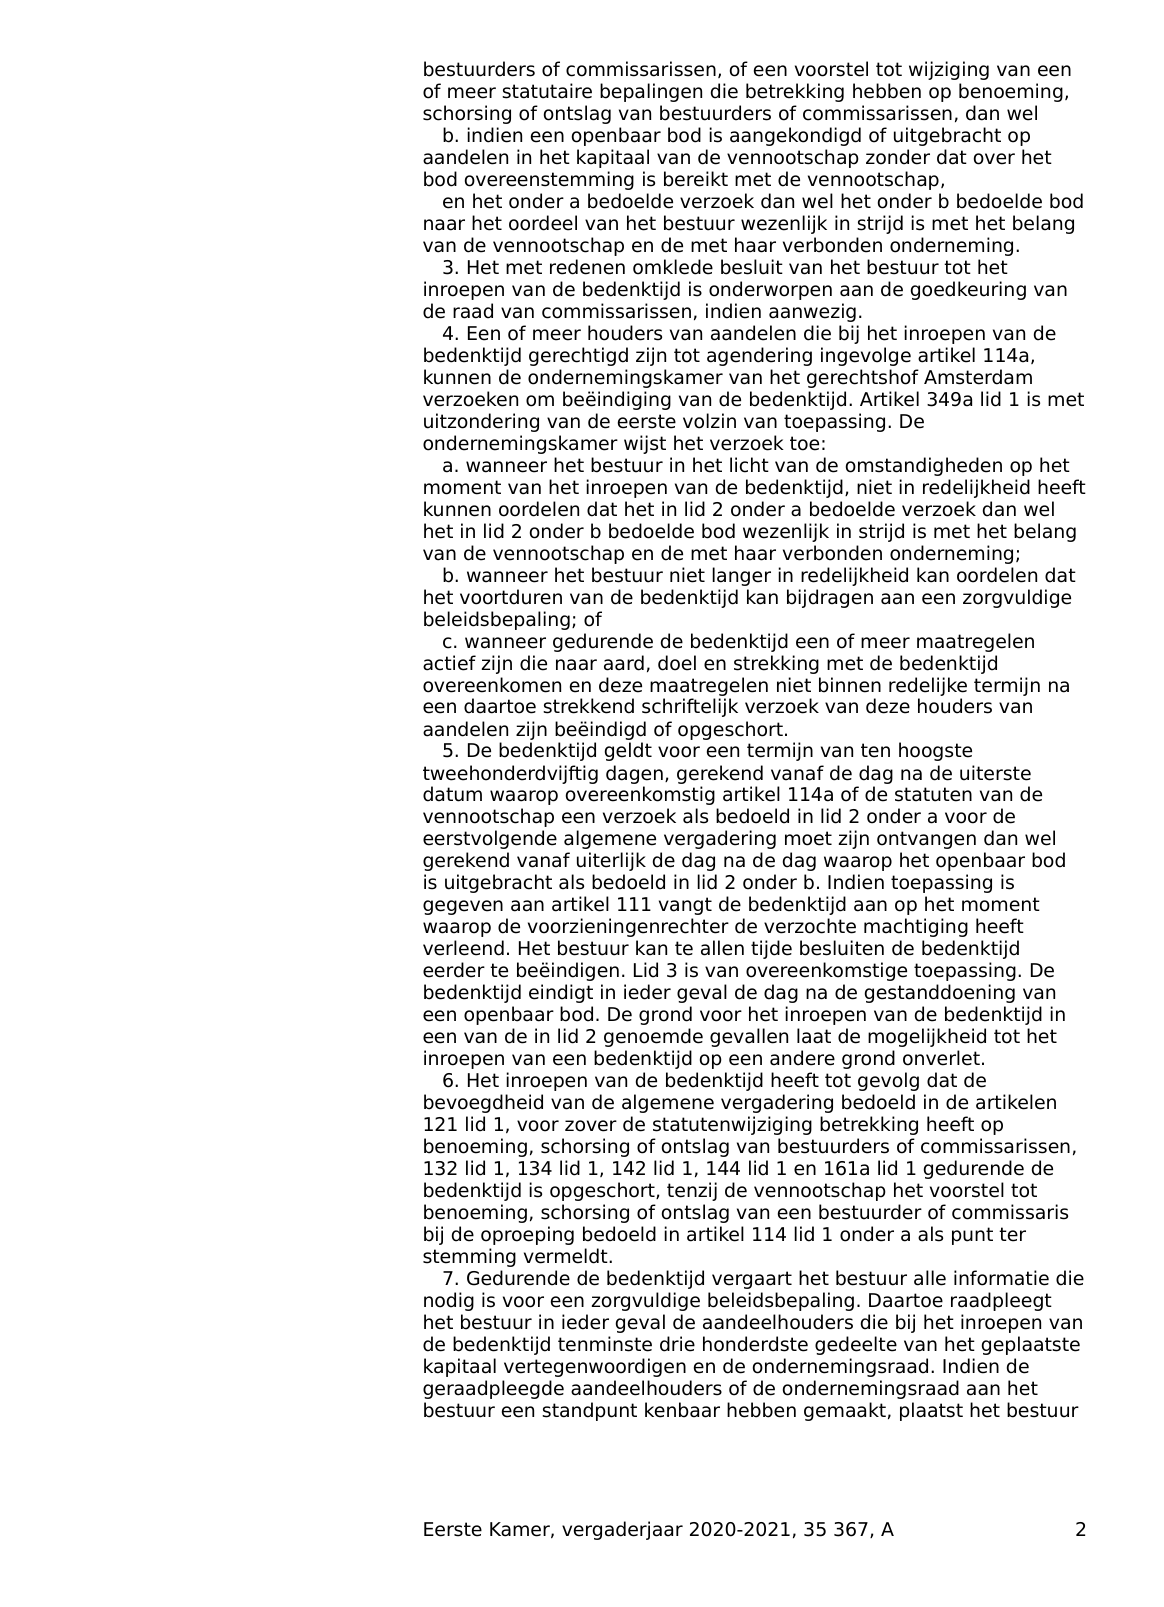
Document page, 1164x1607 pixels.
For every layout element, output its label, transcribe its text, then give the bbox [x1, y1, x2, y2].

text 4. Een of meer houders van aandelen die bij het inroepen van de bedenktijd gerechtigd zijn tot agendering ingevolge artikel 114a, kunnen de ondernemingskamer van het gerechtshof Amsterdam verzoeken om beëindiging van de bedenktijd. Artikel 349a lid 1 is met uitzondering van de eerste volzin van toepassing. De ondernemingskamer wijst het verzoek toe: [422, 323, 1087, 455]
text c. wanneer gedurende de bedenktijd een of meer maatregelen actief zijn die naar aard, doel en strekking met de bedenktijd overeenkomen en deze maatregelen niet binnen redelijke termijn na een daartoe strekkend schriftelijk verzoek van deze houders van aandelen zijn beëindigd of opgeschort. [422, 631, 1087, 740]
text 3. Het met redenen omklede besluit van het bestuur tot het inroepen van de bedenktijd is onderworpen aan de goedkeuring van de raad van commissarissen, indien aanwezig. [422, 257, 1087, 323]
text en het onder a bedoelde verzoek dan wel het onder b bedoelde bod naar het oordeel van het bestuur wezenlijk in strijd is met het belang van de vennootschap en de met haar verbonden onderneming. [422, 191, 1087, 257]
text b. indien een openbaar bod is aangekondigd of uitgebracht op aandelen in het kapitaal van de vennootschap zonder dat over het bod overeenstemming is bereikt met de vennootschap, [422, 125, 1087, 191]
text 5. De bedenktijd geldt voor een termijn van ten hoogste tweehonderdvijftig dagen, gerekend vanaf de dag na de uiterste datum waarop overeenkomstig artikel 114a of de statuten van de vennootschap een verzoek als bedoeld in lid 2 onder a voor de eerstvolgende algemene vergadering moet zijn ontvangen dan wel gerekend vanaf uiterlijk de dag na de dag waarop het openbaar bod is uitgebracht als bedoeld in lid 2 onder b. Indien toepassing is gegeven aan artikel 111 vangt de bedenktijd aan op het moment waarop de voorzieningenrechter de verzochte machtiging heeft verleend. Het bestuur kan te allen tijde besluiten de bedenktijd eerder te beëindigen. Lid 3 is van overeenkomstige toepassing. De bedenktijd eindigt in ieder geval de dag na de gestanddoening van een openbaar bod. De grond voor het inroepen van de bedenktijd in een van de in lid 2 genoemde gevallen laat de mogelijkheid tot het inroepen van een bedenktijd op een andere grond onverlet. [422, 740, 1087, 1070]
text a. wanneer het bestuur in het licht van de omstandigheden op het moment van het inroepen van de bedenktijd, niet in redelijkheid heeft kunnen oordelen dat het in lid 2 onder a bedoelde verzoek dan wel het in lid 2 onder b bedoelde bod wezenlijk in strijd is met het belang van de vennootschap en de met haar verbonden onderneming; [422, 455, 1087, 564]
text 6. Het inroepen van de bedenktijd heeft tot gevolg dat de bevoegdheid van de algemene vergadering bedoeld in de artikelen 121 lid 1, voor zover de statutenwijziging betrekking heeft op benoeming, schorsing of ontslag van bestuurders of commissarissen, 132 lid 1, 134 lid 1, 142 lid 1, 144 lid 1 en 161a lid 1 gedurende de bedenktijd is opgeschort, tenzij de vennootschap het voorstel tot benoeming, schorsing of ontslag van een bestuurder of commissaris bij de oproeping bedoeld in artikel 114 lid 1 onder a als punt ter stemming vermeldt. [422, 1070, 1087, 1268]
text bestuurders of commissarissen, of een voorstel tot wijziging van een of meer statutaire bepalingen die betrekking hebben op benoeming, schorsing of ontslag van bestuurders of commissarissen, dan wel [422, 59, 1087, 125]
text 7. Gedurende de bedenktijd vergaart het bestuur alle informatie die nodig is voor een zorgvuldige beleidsbepaling. Daartoe raadpleegt het bestuur in ieder geval de aandeelhouders die bij het inroepen van de bedenktijd tenminste drie honderdste gedeelte van het geplaatste kapitaal vertegenwoordigen en de ondernemingsraad. Indien de geraadpleegde aandeelhouders of de ondernemingsraad aan het bestuur een standpunt kenbaar hebben gemaakt, plaatst het bestuur [422, 1268, 1087, 1422]
text b. wanneer het bestuur niet langer in redelijkheid kan oordelen dat het voortduren van de bedenktijd kan bijdragen aan een zorgvuldige beleidsbepaling; of [422, 564, 1087, 631]
